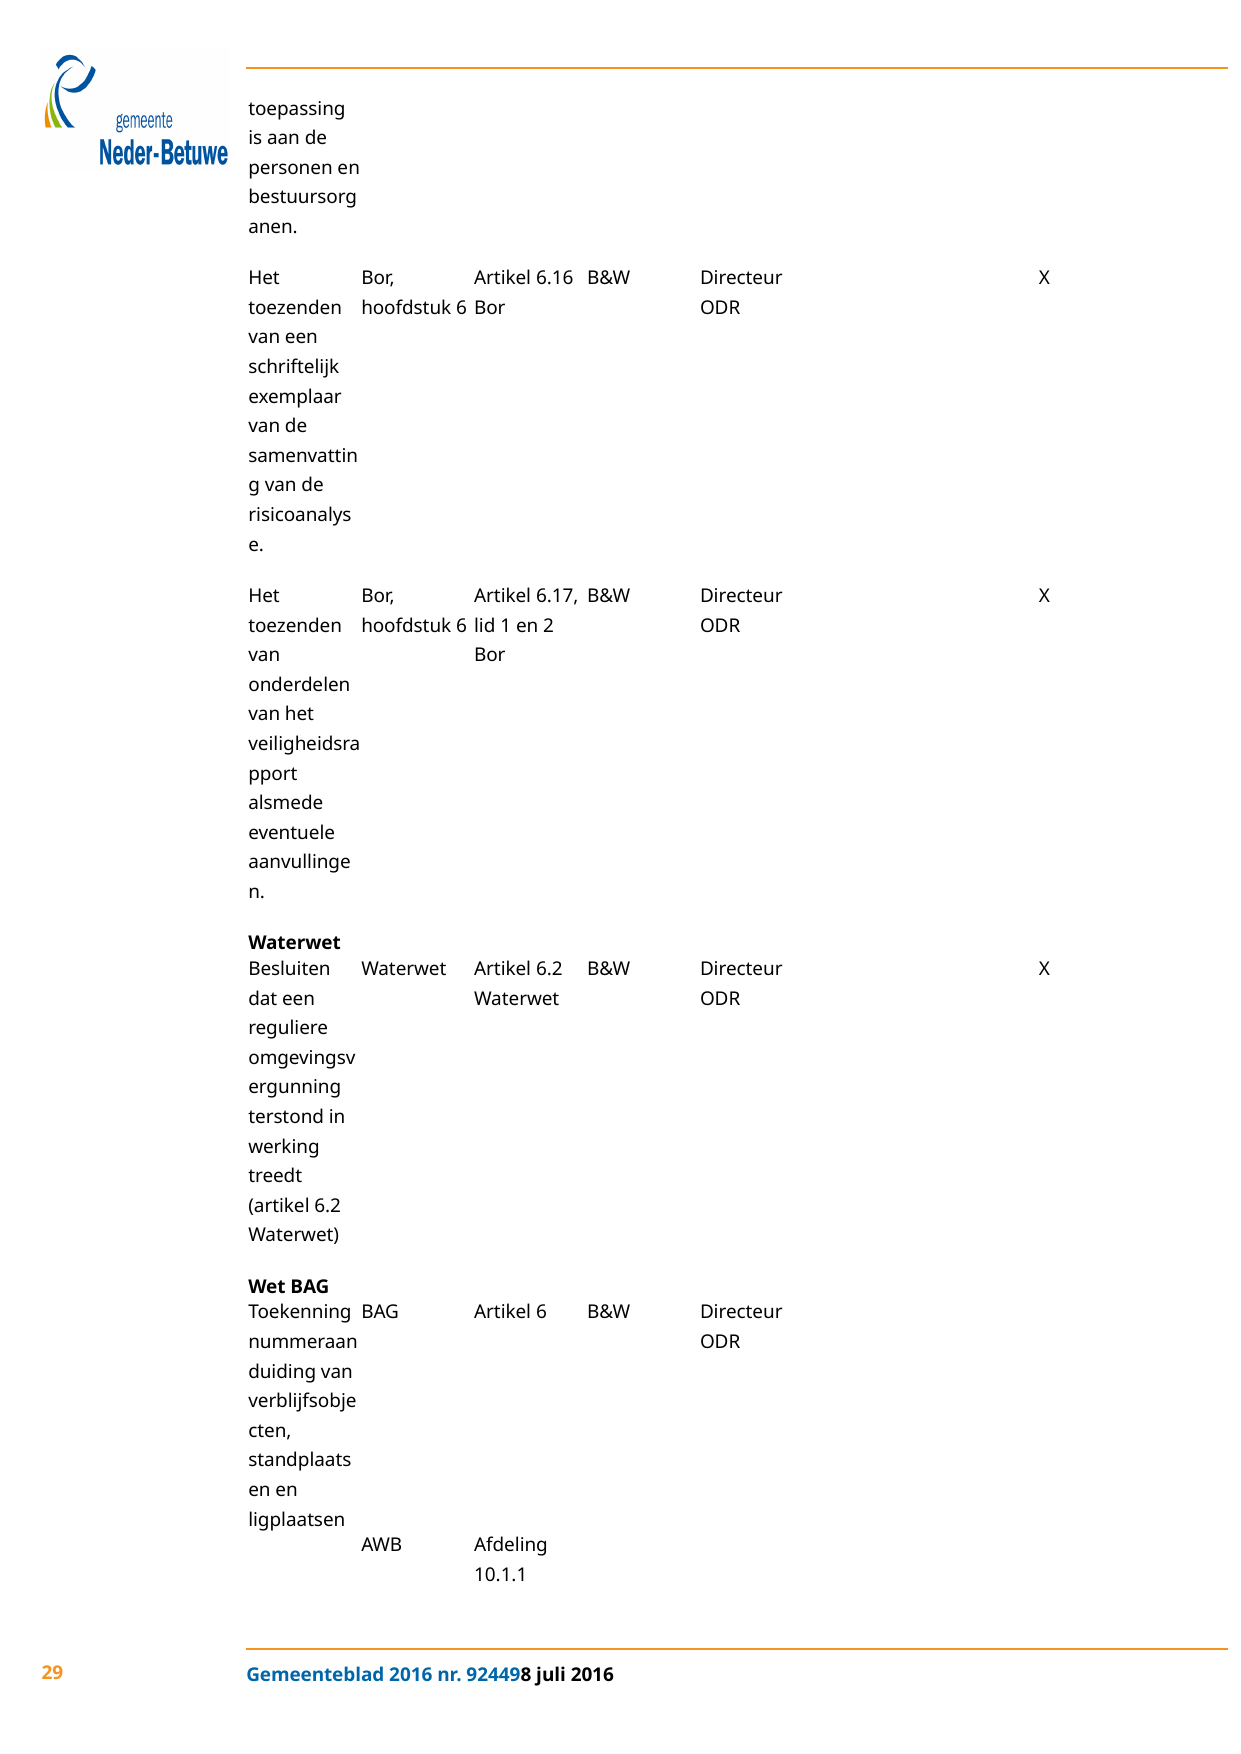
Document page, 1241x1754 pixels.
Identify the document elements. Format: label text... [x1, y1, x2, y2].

table_cell [813, 239, 926, 264]
table_cell [926, 1532, 1038, 1587]
table_cell Artikel 6.16 Bor [474, 265, 587, 557]
table_cell [926, 955, 1038, 1247]
table_cell [1039, 1532, 1152, 1587]
table_cell [1039, 1273, 1152, 1299]
table_cell [474, 1247, 587, 1273]
table_cell [474, 95, 587, 239]
table_cell [700, 930, 813, 955]
table_cell [813, 930, 926, 955]
table_cell [1039, 930, 1152, 955]
table_cell [700, 557, 813, 582]
table_cell Directeur ODR [700, 582, 813, 904]
table_cell [361, 1273, 474, 1299]
table_cell Waterwet [248, 930, 361, 955]
table_cell toepassing is aan de personen en bestuursorganen. [248, 95, 361, 239]
table_cell [700, 1247, 813, 1273]
table_cell [587, 557, 700, 582]
table_cell [813, 557, 926, 582]
table_cell [700, 904, 813, 929]
picture [41, 47, 231, 172]
table_cell Bor, hoofdstuk 6 [361, 582, 474, 904]
table_cell Het toezenden van een schriftelijk exemplaar van de samenvatting van de risicoanalyse. [248, 265, 361, 557]
table_cell [587, 930, 700, 955]
table_cell [926, 1273, 1038, 1299]
table_cell [700, 239, 813, 264]
table_cell X [1039, 955, 1152, 1247]
table_cell [587, 1273, 700, 1299]
table_cell [1039, 239, 1152, 264]
table_cell Afdeling 10.1.1 [474, 1532, 587, 1587]
table_cell [813, 1247, 926, 1273]
table_cell [813, 265, 926, 557]
table_cell [926, 930, 1038, 955]
table_cell [361, 1247, 474, 1273]
table_cell [926, 557, 1038, 582]
table_cell [248, 239, 361, 264]
table_cell [813, 1299, 926, 1532]
table_cell Toekenning nummeraanduiding van verblijfsobjecten, standplaatsen en ligplaatsen [248, 1299, 361, 1532]
table_cell [248, 904, 361, 929]
table_cell Directeur ODR [700, 955, 813, 1247]
table_cell [1039, 904, 1152, 929]
table_cell [1039, 95, 1152, 239]
table_cell BAG [361, 1299, 474, 1532]
table_cell AWB [361, 1532, 474, 1587]
table_cell [926, 239, 1038, 264]
table_cell [587, 95, 700, 239]
table_cell [813, 1273, 926, 1299]
table_cell [926, 904, 1038, 929]
table_cell [813, 955, 926, 1247]
table_cell [813, 1532, 926, 1587]
table_cell B&W [587, 955, 700, 1247]
table_cell B&W [587, 582, 700, 904]
table_cell Bor, hoofdstuk 6 [361, 265, 474, 557]
table_cell Artikel 6 [474, 1299, 587, 1532]
table_cell [361, 557, 474, 582]
table_cell [587, 904, 700, 929]
table_cell B&W [587, 1299, 700, 1532]
table_cell Besluiten dat een reguliere omgevingsvergunning terstond in werking treedt (artikel 6.2 Waterwet) [248, 955, 361, 1247]
table_cell [700, 1532, 813, 1587]
table_cell [474, 1273, 587, 1299]
table_cell [700, 1273, 813, 1299]
table_cell [361, 239, 474, 264]
table_cell [813, 582, 926, 904]
table_cell Directeur ODR [700, 265, 813, 557]
table_cell B&W [587, 265, 700, 557]
table_cell [926, 95, 1038, 239]
table_cell Wet BAG [248, 1273, 361, 1299]
table_cell [474, 904, 587, 929]
table_cell [248, 1247, 361, 1273]
table_cell [587, 239, 700, 264]
table_cell [813, 95, 926, 239]
table_cell [1039, 557, 1152, 582]
table_cell Directeur ODR [700, 1299, 813, 1532]
table_cell [926, 1247, 1038, 1273]
table_cell [474, 239, 587, 264]
table_cell [1039, 1247, 1152, 1273]
table_cell [248, 557, 361, 582]
table_cell [248, 1532, 361, 1587]
table_cell [587, 1532, 700, 1587]
table_cell [926, 1299, 1038, 1532]
table_cell [361, 930, 474, 955]
table_cell Het toezenden van onderdelen van het veiligheidsrapport alsmede eventuele aanvullingen. [248, 582, 361, 904]
table_cell [361, 904, 474, 929]
table_cell X [1039, 265, 1152, 557]
table_cell Waterwet [361, 955, 474, 1247]
table_cell Artikel 6.2 Waterwet [474, 955, 587, 1247]
table_cell [926, 265, 1038, 557]
table_cell Artikel 6.17, lid 1 en 2 Bor [474, 582, 587, 904]
table_cell [813, 904, 926, 929]
table_cell [700, 95, 813, 239]
table_cell [926, 582, 1038, 904]
table_cell [1039, 1299, 1152, 1532]
table_cell X [1039, 582, 1152, 904]
table_cell [474, 930, 587, 955]
table_cell [361, 95, 474, 239]
table_cell [587, 1247, 700, 1273]
table_cell [474, 557, 587, 582]
